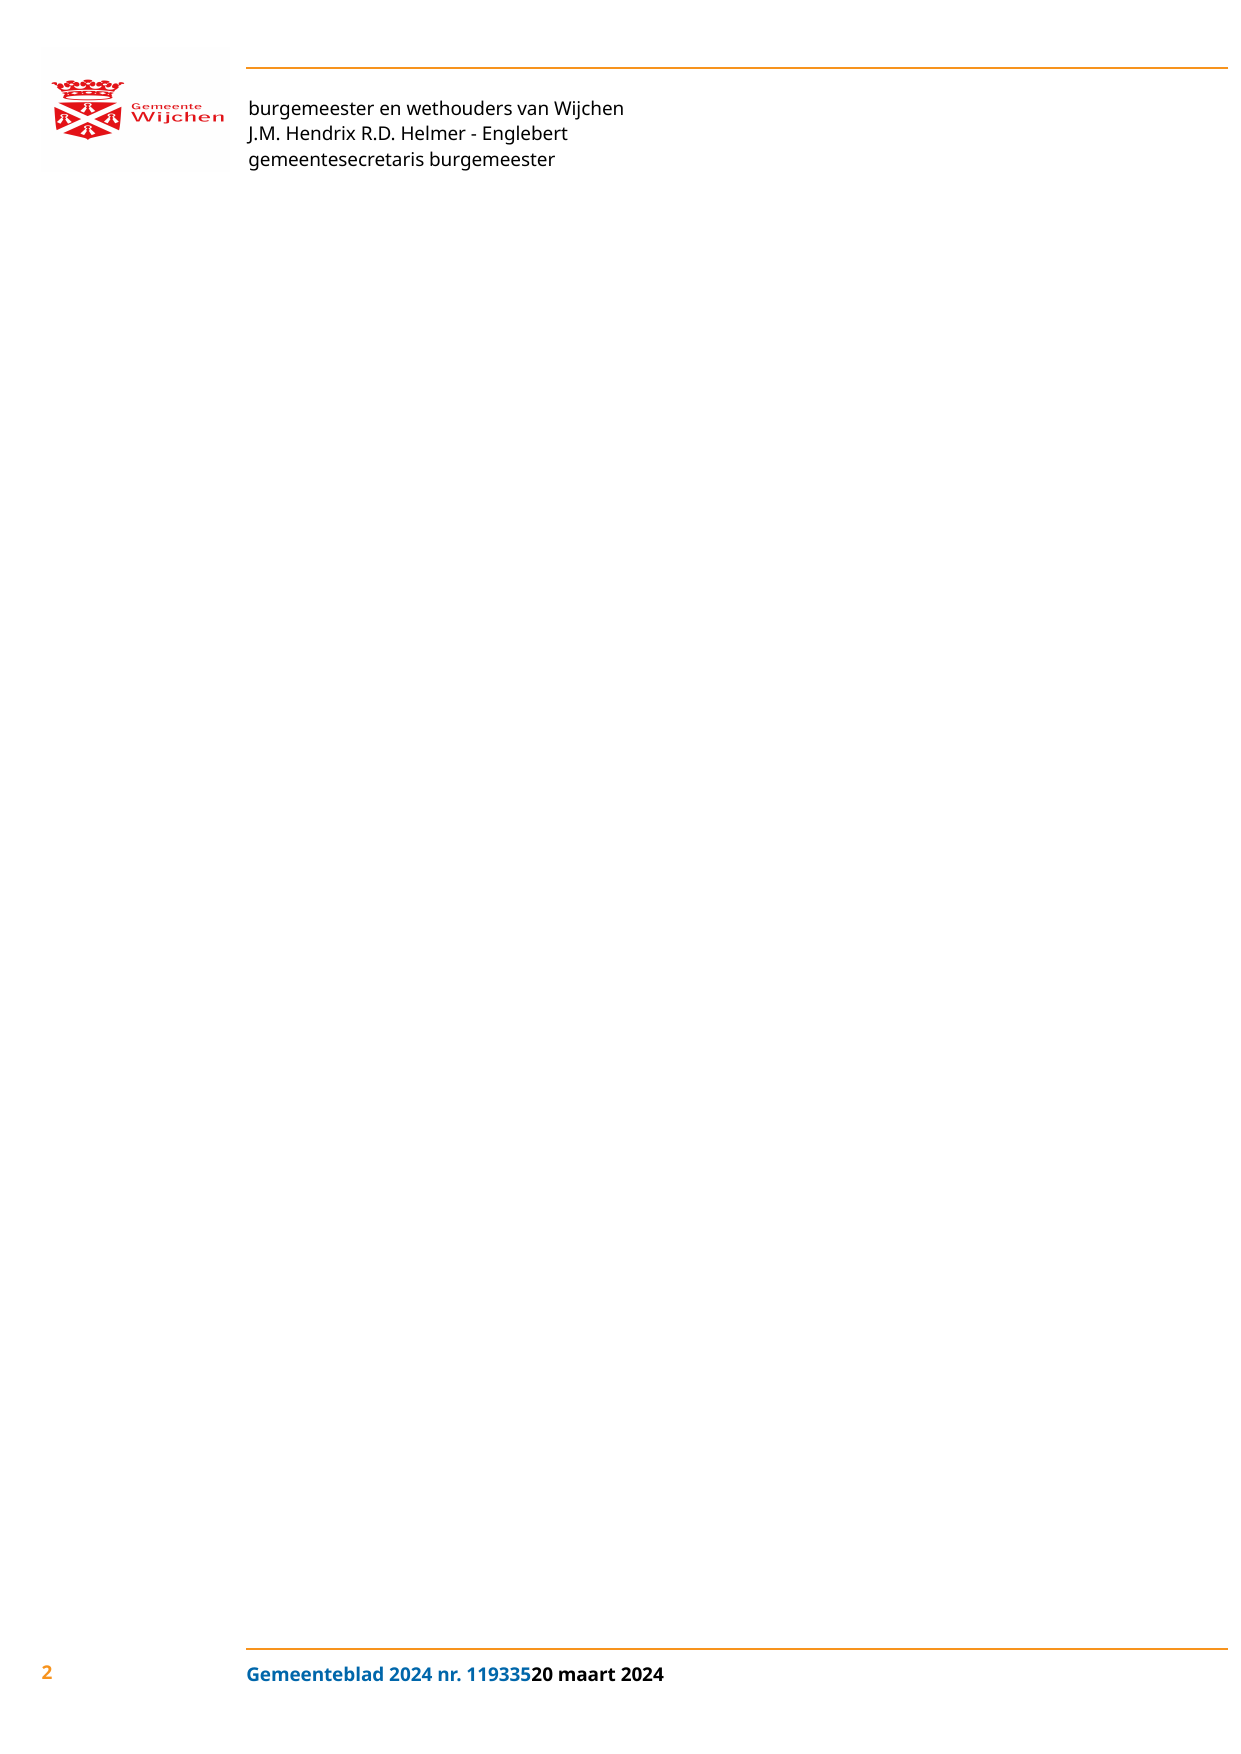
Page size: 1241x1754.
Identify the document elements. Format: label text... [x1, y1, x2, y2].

picture [41, 47, 231, 172]
text burgemeester en wethouders van Wijchen [248, 95, 1152, 121]
text gemeentesecretaris burgemeester [248, 146, 1152, 172]
text J.M. Hendrix R.D. Helmer - Englebert [248, 121, 1152, 146]
